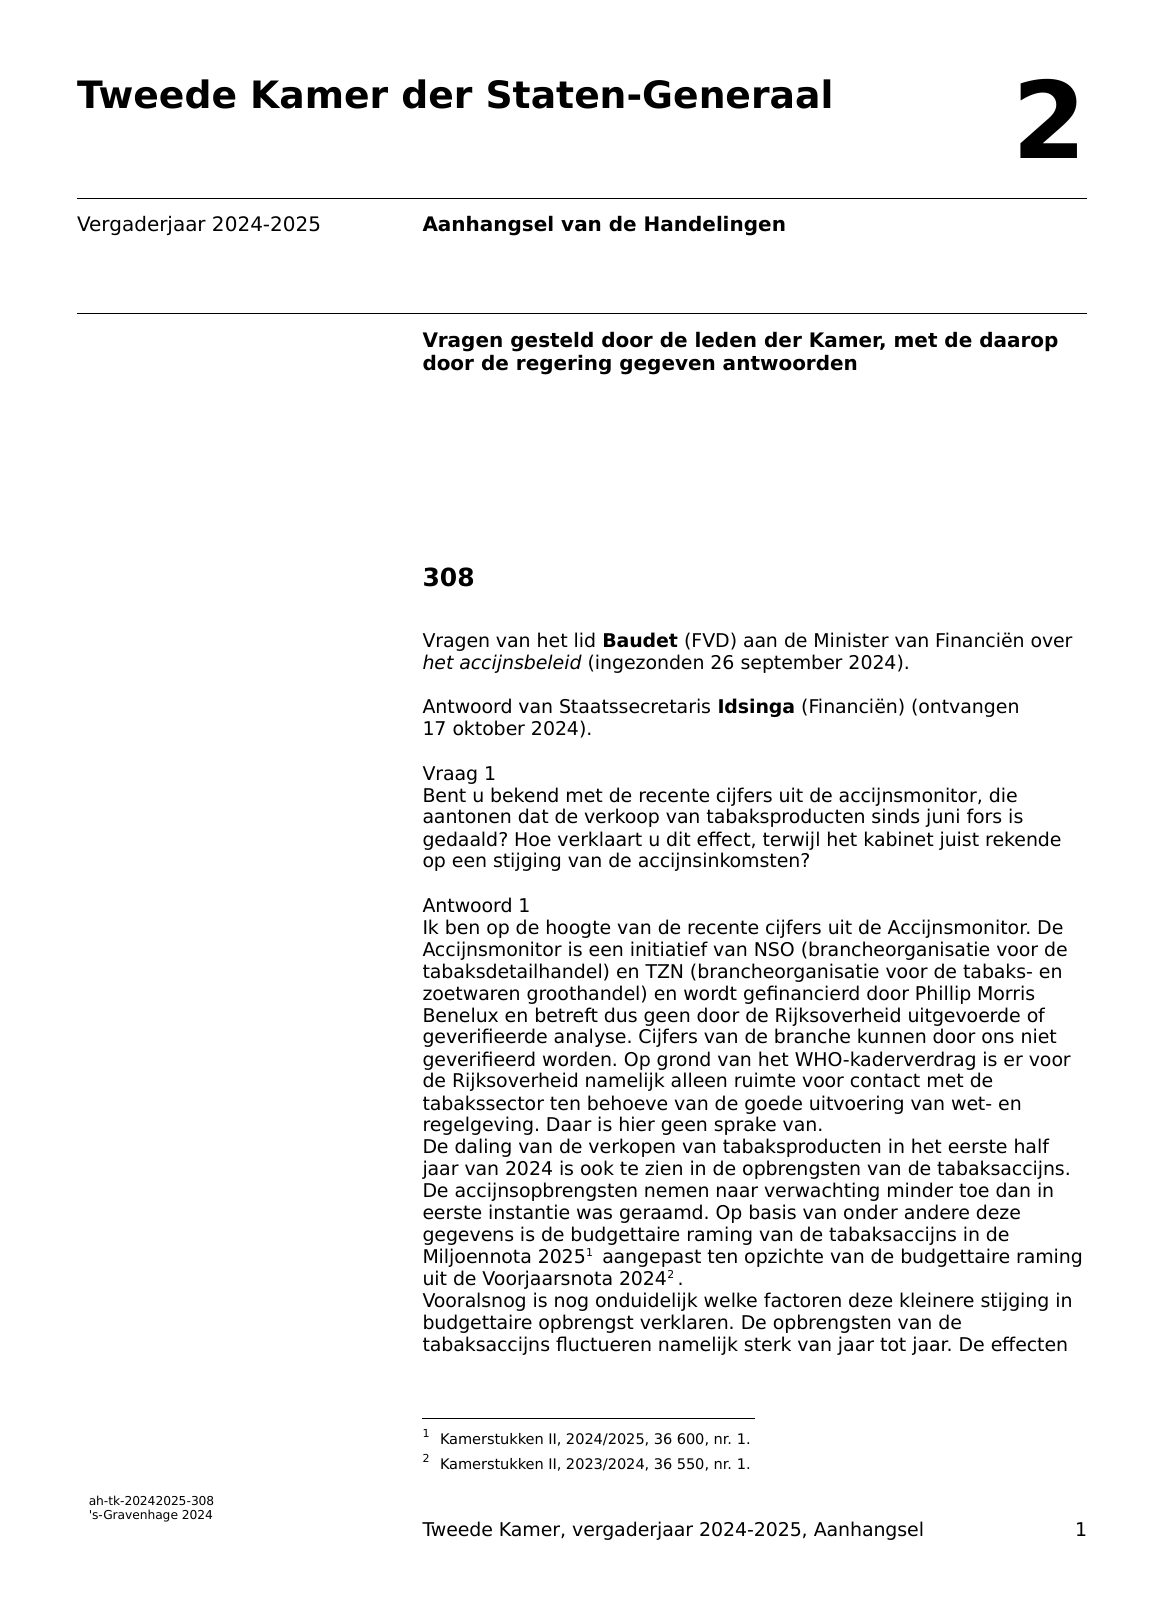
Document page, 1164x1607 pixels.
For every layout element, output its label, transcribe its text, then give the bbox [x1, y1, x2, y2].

text Antwoord 1 [422, 894, 1087, 917]
table_cell Aanhangsel van de Handelingen [422, 199, 1087, 313]
text 308 [422, 563, 1087, 592]
table_header Tweede Kamer der Staten-Generaal [77, 59, 886, 198]
table_cell Vragen gesteld door de leden der Kamer, met de daarop door de regering gegeven antwoorden [422, 314, 1087, 375]
text Vragen van het lid Baudet (FVD) aan de Minister van Financiën over het accijnsbeleid (ingezonden 26 september 2024). [422, 630, 1087, 674]
text 's-Gravenhage 2024 [88, 1508, 323, 1522]
text ah-tk-20242025-308 [88, 1494, 323, 1508]
text Ik ben op de hoogte van de recente cijfers uit de Accijnsmonitor. De Accijnsmonitor is een initiatief van NSO (brancheorganisatie voor de tabaksdetailhandel) en TZN (brancheorganisatie voor de tabaks- en zoetwaren groothandel) en wordt gefinancierd door Phillip Morris Benelux en betreft dus geen door de Rijksoverheid uitgevoerde of geverifieerde analyse. Cijfers van de branche kunnen door ons niet geverifieerd worden. Op grond van het WHO-kaderverdrag is er voor de Rijksoverheid namelijk alleen ruimte voor contact met de tabakssector ten behoeve van de goede uitvoering van wet- en regelgeving. Daar is hier geen sprake van. [422, 917, 1087, 1136]
text Antwoord van Staatssecretaris Idsinga (Financiën) (ontvangen 17 oktober 2024). [422, 696, 1087, 740]
text Kamerstukken II, 2024/2025, 36 600, nr. 1. [422, 1427, 1087, 1449]
text Kamerstukken II, 2023/2024, 36 550, nr. 1. [422, 1452, 1087, 1474]
table_cell Vergaderjaar 2024-2025 [77, 199, 422, 313]
text De daling van de verkopen van tabaksproducten in het eerste half jaar van 2024 is ook te zien in de opbrengsten van de tabaksaccijns. De accijnsopbrengsten nemen naar verwachting minder toe dan in eerste instantie was geraamd. Op basis van onder andere deze gegevens is de budgettaire raming van de tabaksaccijns in de Miljoennota 2025 aangepast ten opzichte van de budgettaire raming uit de Voorjaarsnota 2024. [422, 1136, 1087, 1290]
text Vooralsnog is nog onduidelijk welke factoren deze kleinere stijging in budgettaire opbrengst verklaren. De opbrengsten van de tabaksaccijns fluctueren namelijk sterk van jaar tot jaar. De effecten [422, 1290, 1087, 1356]
text Bent u bekend met de recente cijfers uit de accijnsmonitor, die aantonen dat de verkoop van tabaksproducten sinds juni fors is gedaald? Hoe verklaart u dit effect, terwijl het kabinet juist rekende op een stijging van de accijnsinkomsten? [422, 784, 1087, 872]
table_header 2 [886, 59, 1087, 198]
text Vraag 1 [422, 762, 1087, 784]
table_cell [77, 314, 422, 375]
